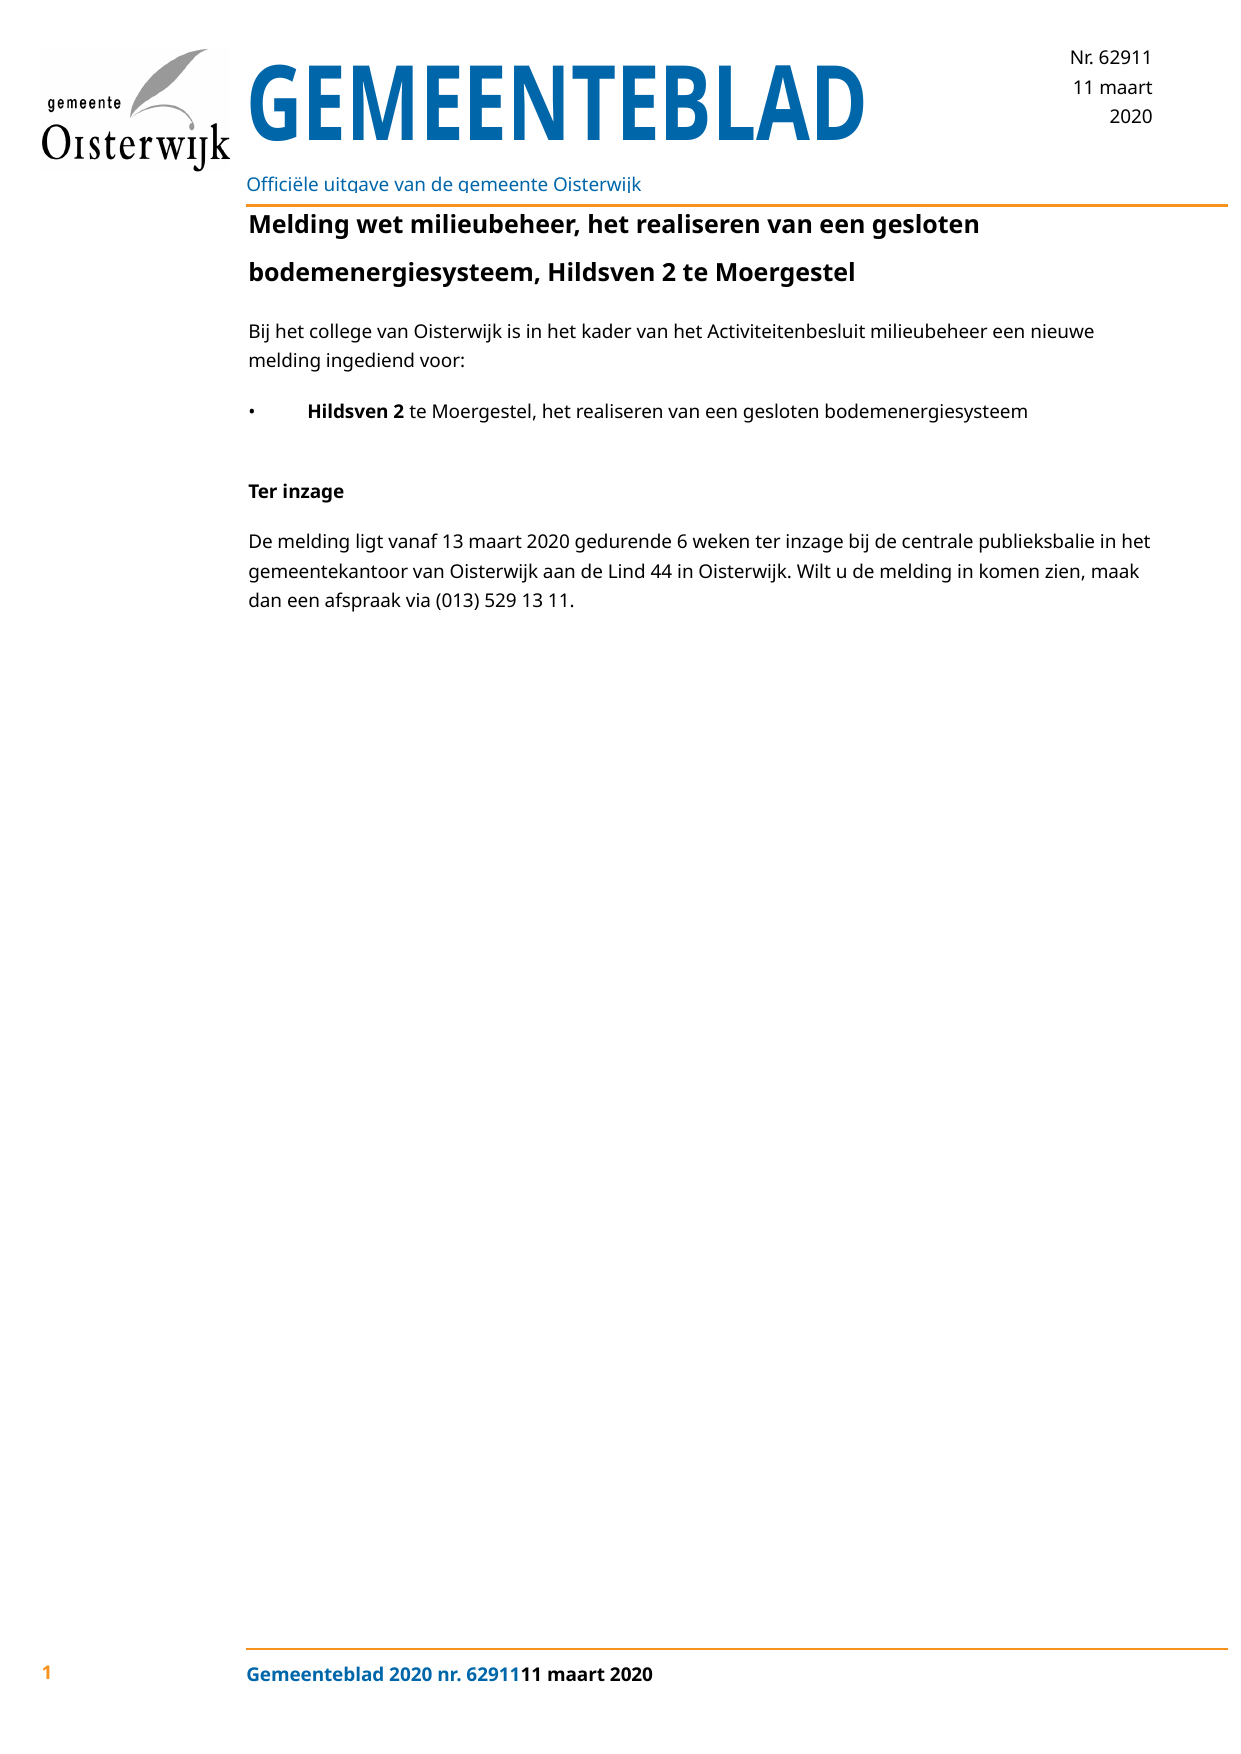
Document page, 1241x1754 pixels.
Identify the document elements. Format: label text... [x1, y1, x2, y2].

text Ter inzage [248, 478, 1152, 504]
picture [41, 47, 231, 172]
text Bij het college van Oisterwijk is in het kader van het Activiteitenbesluit milieubeheer een nieuwe melding ingediend voor: [248, 318, 1152, 373]
list Hildsven 2 te Moergestel, het realiseren van een gesloten bodemenergiesysteem [248, 398, 1152, 424]
text Melding wet milieubeheer, het realiseren van een gesloten bodemenergiesysteem, Hildsven 2 te Moergestel [248, 207, 1152, 288]
text De melding ligt vanaf 13 maart 2020 gedurende 6 weken ter inzage bij de centrale publieksbalie in het gemeentekantoor van Oisterwijk aan de Lind 44 in Oisterwijk. Wilt u de melding in komen zien, maak dan een afspraak via (013) 529 13 11. [248, 528, 1152, 613]
